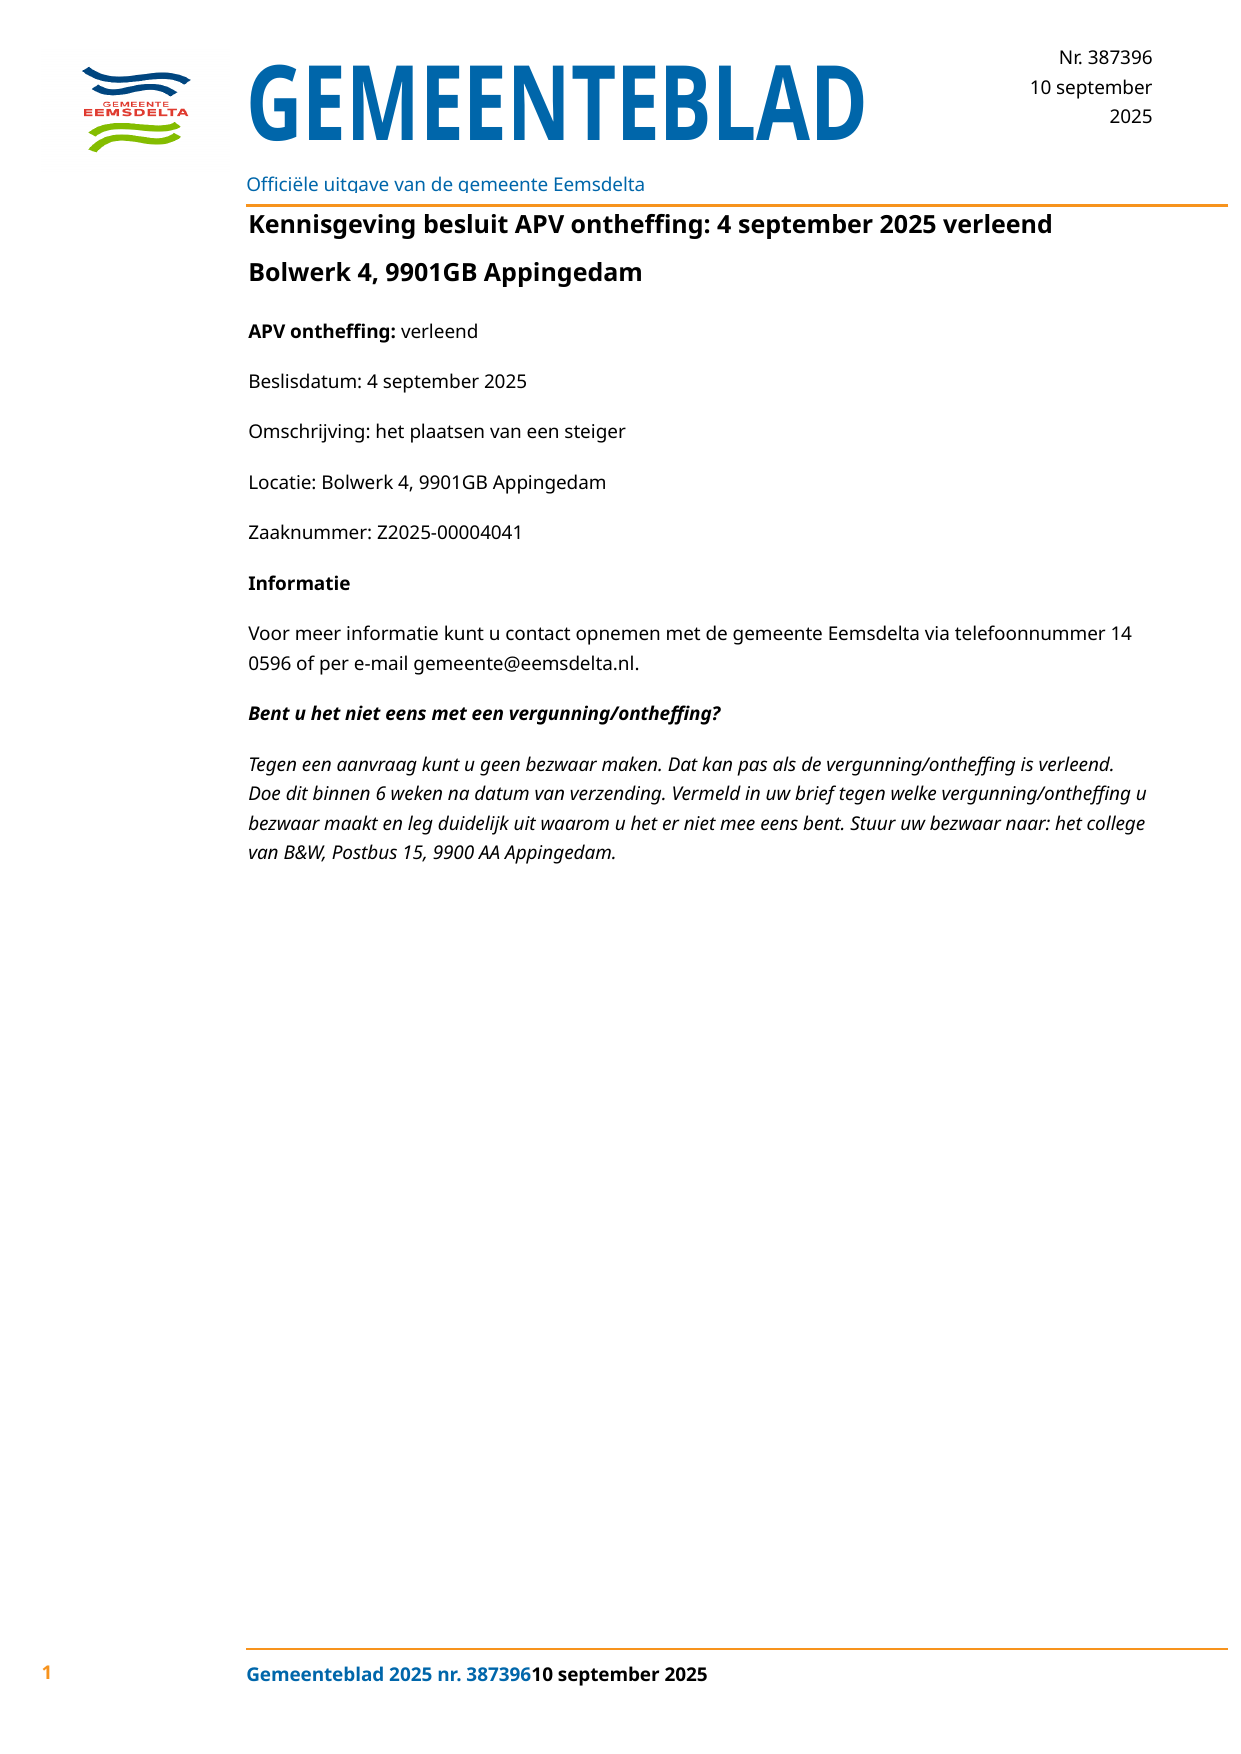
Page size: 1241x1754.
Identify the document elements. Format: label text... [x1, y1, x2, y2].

picture [41, 47, 231, 172]
text Kennisgeving besluit APV ontheffing: 4 september 2025 verleend Bolwerk 4, 9901GB Appingedam [248, 207, 1152, 288]
text Locatie: Bolwerk 4, 9901GB Appingedam [248, 469, 1152, 495]
text Tegen een aanvraag kunt u geen bezwaar maken. Dat kan pas als de vergunning/ontheffing is verleend. Doe dit binnen 6 weken na datum van verzending. Vermeld in uw brief tegen welke vergunning/ontheffing u bezwaar maakt en leg duidelijk uit waarom u het er niet mee eens bent. Stuur uw bezwaar naar: het college van B&W, Postbus 15, 9900 AA Appingedam. [248, 751, 1152, 865]
text APV ontheffing: verleend [248, 318, 1152, 344]
text Omschrijving: het plaatsen van een steiger [248, 419, 1152, 444]
text Voor meer informatie kunt u contact opnemen met de gemeente Eemsdelta via telefoonnummer 14 0596 of per e-mail gemeente@eemsdelta.nl. [248, 620, 1152, 676]
text Bent u het niet eens met een vergunning/ontheffing? [248, 700, 1152, 726]
text Zaaknummer: Z2025-00004041 [248, 519, 1152, 545]
text Informatie [248, 570, 1152, 596]
text Beslisdatum: 4 september 2025 [248, 368, 1152, 394]
